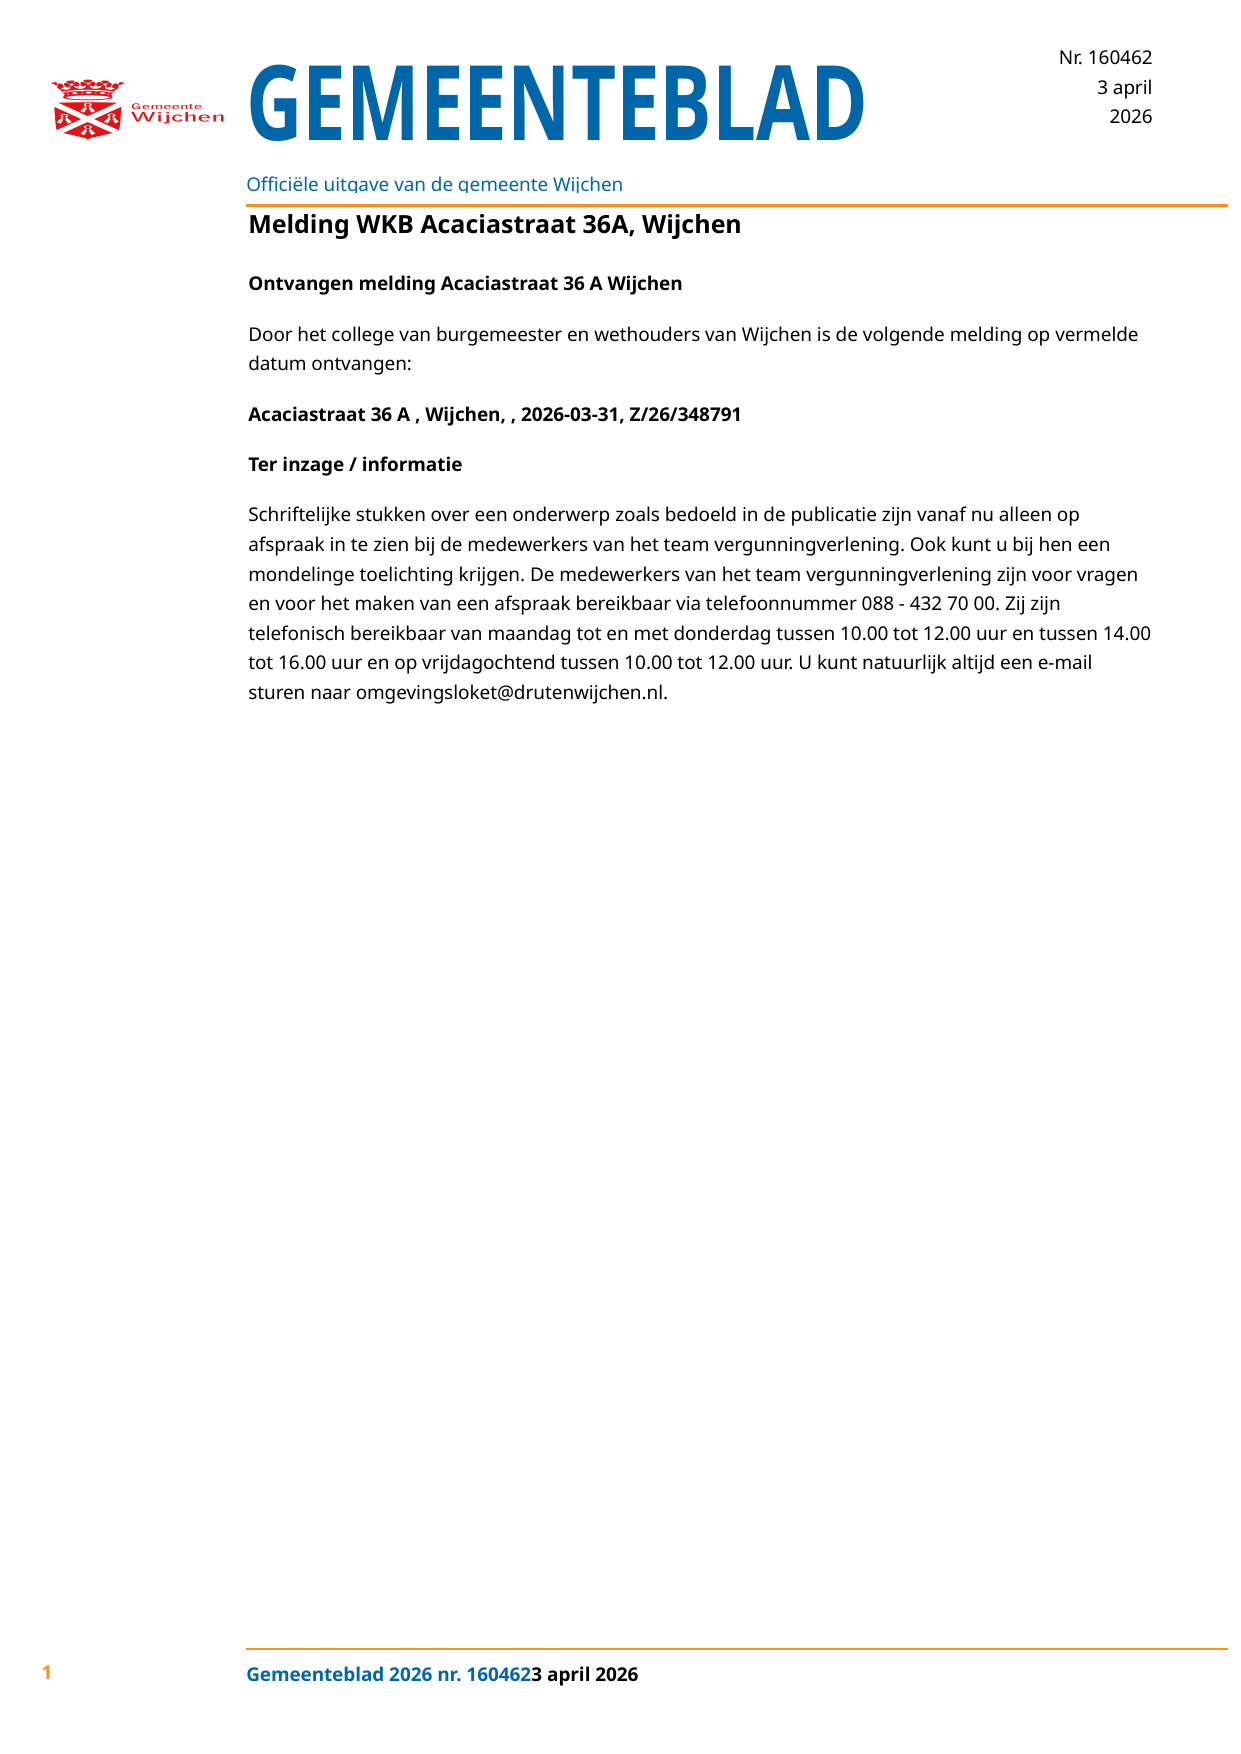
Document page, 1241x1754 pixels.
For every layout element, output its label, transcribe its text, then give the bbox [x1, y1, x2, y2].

text Schriftelijke stukken over een onderwerp zoals bedoeld in de publicatie zijn vanaf nu alleen op afspraak in te zien bij de medewerkers van het team vergunningverlening. Ook kunt u bij hen een mondelinge toelichting krijgen. De medewerkers van het team vergunningverlening zijn voor vragen en voor het maken van een afspraak bereikbaar via telefoonnummer 088 - 432 70 00. Zij zijn telefonisch bereikbaar van maandag tot en met donderdag tussen 10.00 tot 12.00 uur en tussen 14.00 tot 16.00 uur en op vrijdagochtend tussen 10.00 tot 12.00 uur. U kunt natuurlijk altijd een e-mail sturen naar omgevingsloket@drutenwijchen.nl. [248, 502, 1152, 705]
text Ter inzage / informatie [248, 451, 1152, 477]
text Melding WKB Acaciastraat 36A, Wijchen [248, 207, 1152, 241]
text Ontvangen melding Acaciastraat 36 A Wijchen [248, 270, 1152, 296]
text Door het college van burgemeester en wethouders van Wijchen is de volgende melding op vermelde datum ontvangen: [248, 321, 1152, 376]
text Acaciastraat 36 A , Wijchen, , 2026-03-31, Z/26/348791 [248, 401, 1152, 426]
picture [41, 47, 231, 172]
